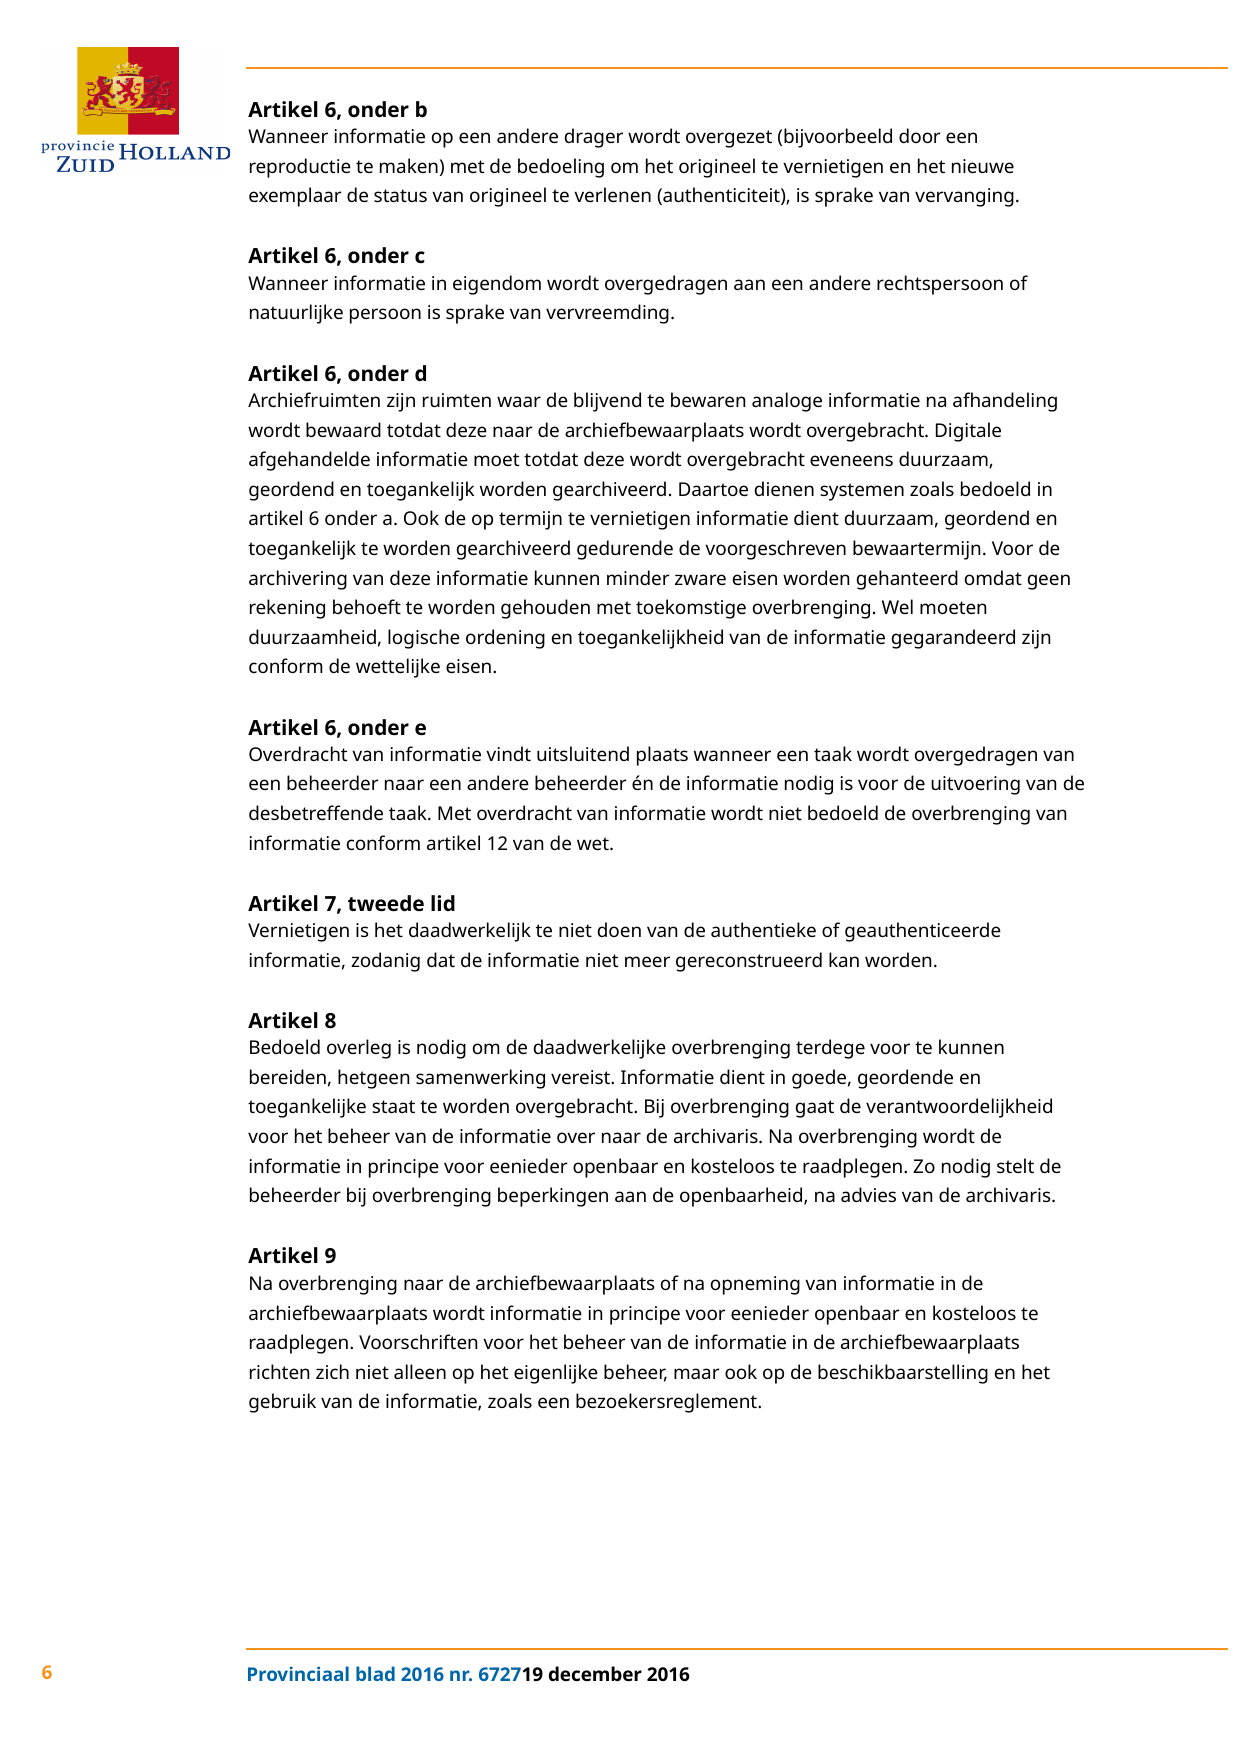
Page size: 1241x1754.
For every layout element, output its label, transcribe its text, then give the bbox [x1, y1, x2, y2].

text Vernietigen is het daadwerkelijk te niet doen van de authentieke of geauthenticeerde [248, 917, 1152, 943]
text Artikel 6, onder d [248, 359, 1152, 387]
text toegankelijke staat te worden overgebracht. Bij overbrenging gaat de verantwoordelijkheid [248, 1094, 1152, 1119]
text informatie in principe voor eenieder openbaar en kosteloos te raadplegen. Zo nodig stelt de beheerder bij overbrenging beperkingen aan de openbaarheid, na advies van de archivaris. [248, 1153, 1152, 1208]
text artikel 6 onder a. Ook de op termijn te vernietigen informatie dient duurzaam, geordend en [248, 506, 1152, 531]
text Artikel 9 [248, 1242, 1152, 1270]
text bereiden, hetgeen samenwerking vereist. Informatie dient in goede, geordende en [248, 1064, 1152, 1090]
text Wanneer informatie in eigendom wordt overgedragen aan een andere rechtspersoon of [248, 270, 1152, 296]
text archiefbewaarplaats wordt informatie in principe voor eenieder openbaar en kosteloos te [248, 1300, 1152, 1325]
text Na overbrenging naar de archiefbewaarplaats of na opneming van informatie in de [248, 1270, 1152, 1296]
text Wanneer informatie op een andere drager wordt overgezet (bijvoorbeeld door een [248, 123, 1152, 149]
text Artikel 6, onder b [248, 95, 1152, 123]
text Bedoeld overleg is nodig om de daadwerkelijke overbrenging terdege voor te kunnen [248, 1034, 1152, 1060]
text geordend en toegankelijk worden gearchiveerd. Daartoe dienen systemen zoals bedoeld in [248, 476, 1152, 502]
text Artikel 7, tweede lid [248, 889, 1152, 917]
text richten zich niet alleen op het eigenlijke beheer, maar ook op de beschikbaarstelling en het [248, 1359, 1152, 1384]
text Artikel 6, onder c [248, 242, 1152, 270]
text reproductie te maken) met de bedoeling om het origineel te vernietigen en het nieuwe [248, 153, 1152, 178]
text Artikel 8 [248, 1006, 1152, 1034]
text natuurlijke persoon is sprake van vervreemding. [248, 299, 1152, 325]
text Artikel 6, onder e [248, 713, 1152, 741]
text Archiefruimten zijn ruimten waar de blijvend te bewaren analoge informatie na afhandeling [248, 387, 1152, 413]
text gebruik van de informatie, zoals een bezoekersreglement. [248, 1388, 1152, 1414]
text conform de wettelijke eisen. [248, 653, 1152, 679]
text voor het beheer van de informatie over naar de archivaris. Na overbrenging wordt de [248, 1123, 1152, 1149]
text raadplegen. Voorschriften voor het beheer van de informatie in de archiefbewaarplaats [248, 1329, 1152, 1355]
text exemplaar de status van origineel te verlenen (authenticiteit), is sprake van vervanging. [248, 182, 1152, 208]
text toegankelijk te worden gearchiveerd gedurende de voorgeschreven bewaartermijn. Voor de [248, 535, 1152, 561]
text duurzaamheid, logische ordening en toegankelijkheid van de informatie gegarandeerd zijn [248, 624, 1152, 649]
text Overdracht van informatie vindt uitsluitend plaats wanneer een taak wordt overgedragen van [248, 741, 1152, 767]
text afgehandelde informatie moet totdat deze wordt overgebracht eveneens duurzaam, [248, 446, 1152, 472]
text informatie, zodanig dat de informatie niet meer gereconstrueerd kan worden. [248, 947, 1152, 973]
text wordt bewaard totdat deze naar de archiefbewaarplaats wordt overgebracht. Digitale [248, 417, 1152, 442]
picture [41, 47, 231, 172]
text rekening behoeft te worden gehouden met toekomstige overbrenging. Wel moeten [248, 594, 1152, 620]
text een beheerder naar een andere beheerder én de informatie nodig is voor de uitvoering van de desbetreffende taak. Met overdracht van informatie wordt niet bedoeld de overbrenging van informatie conform artikel 12 van de wet. [248, 771, 1152, 856]
text archivering van deze informatie kunnen minder zware eisen worden gehanteerd omdat geen [248, 565, 1152, 590]
